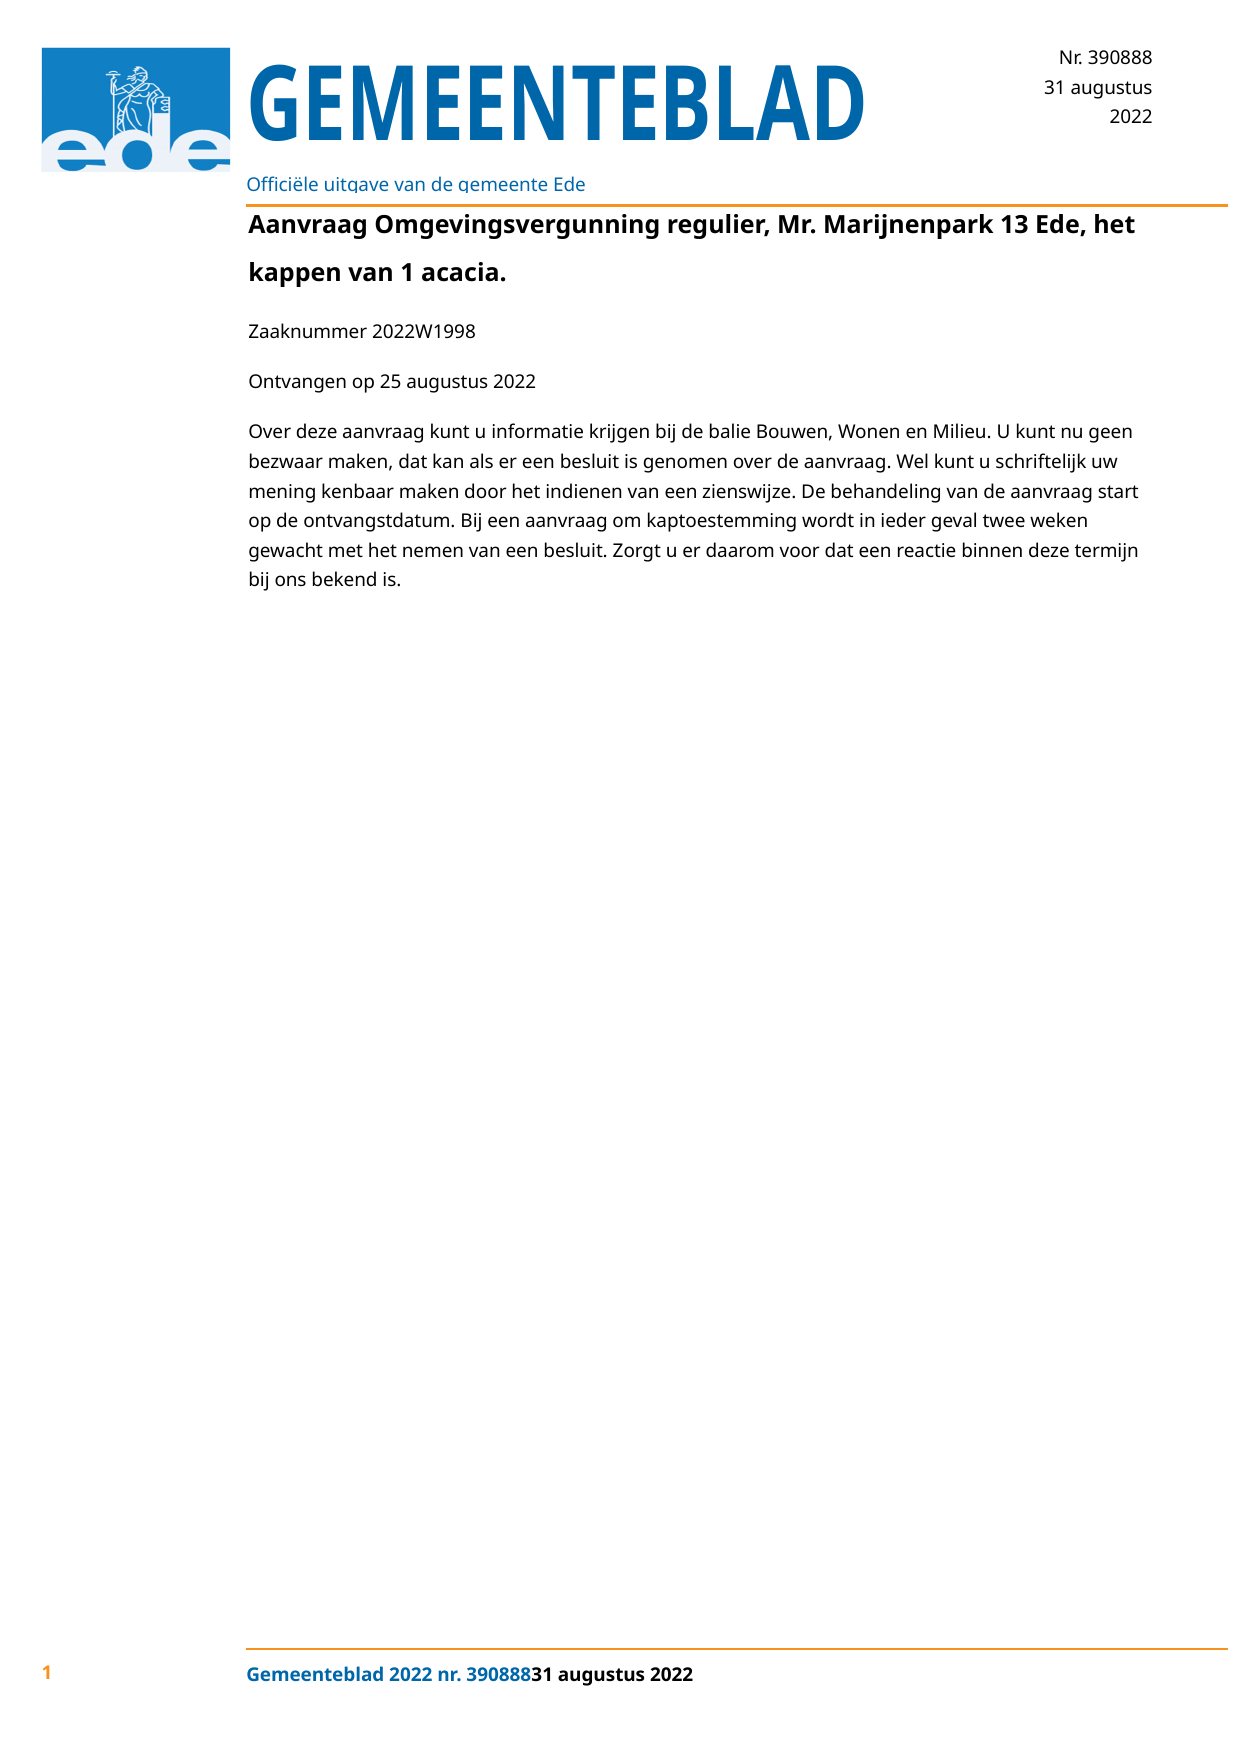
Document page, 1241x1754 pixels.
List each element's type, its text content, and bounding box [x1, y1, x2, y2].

text Ontvangen op 25 augustus 2022 [248, 368, 1152, 394]
text Zaaknummer 2022W1998 [248, 318, 1152, 344]
text Aanvraag Omgevingsvergunning regulier, Mr. Marijnenpark 13 Ede, het kappen van 1 acacia. [248, 207, 1152, 288]
picture [41, 47, 231, 172]
text Over deze aanvraag kunt u informatie krijgen bij de balie Bouwen, Wonen en Milieu. U kunt nu geen bezwaar maken, dat kan als er een besluit is genomen over de aanvraag. Wel kunt u schriftelijk uw mening kenbaar maken door het indienen van een zienswijze. De behandeling van de aanvraag start op de ontvangstdatum. Bij een aanvraag om kaptoestemming wordt in ieder geval twee weken gewacht met het nemen van een besluit. Zorgt u er daarom voor dat een reactie binnen deze termijn bij ons bekend is. [248, 419, 1152, 592]
